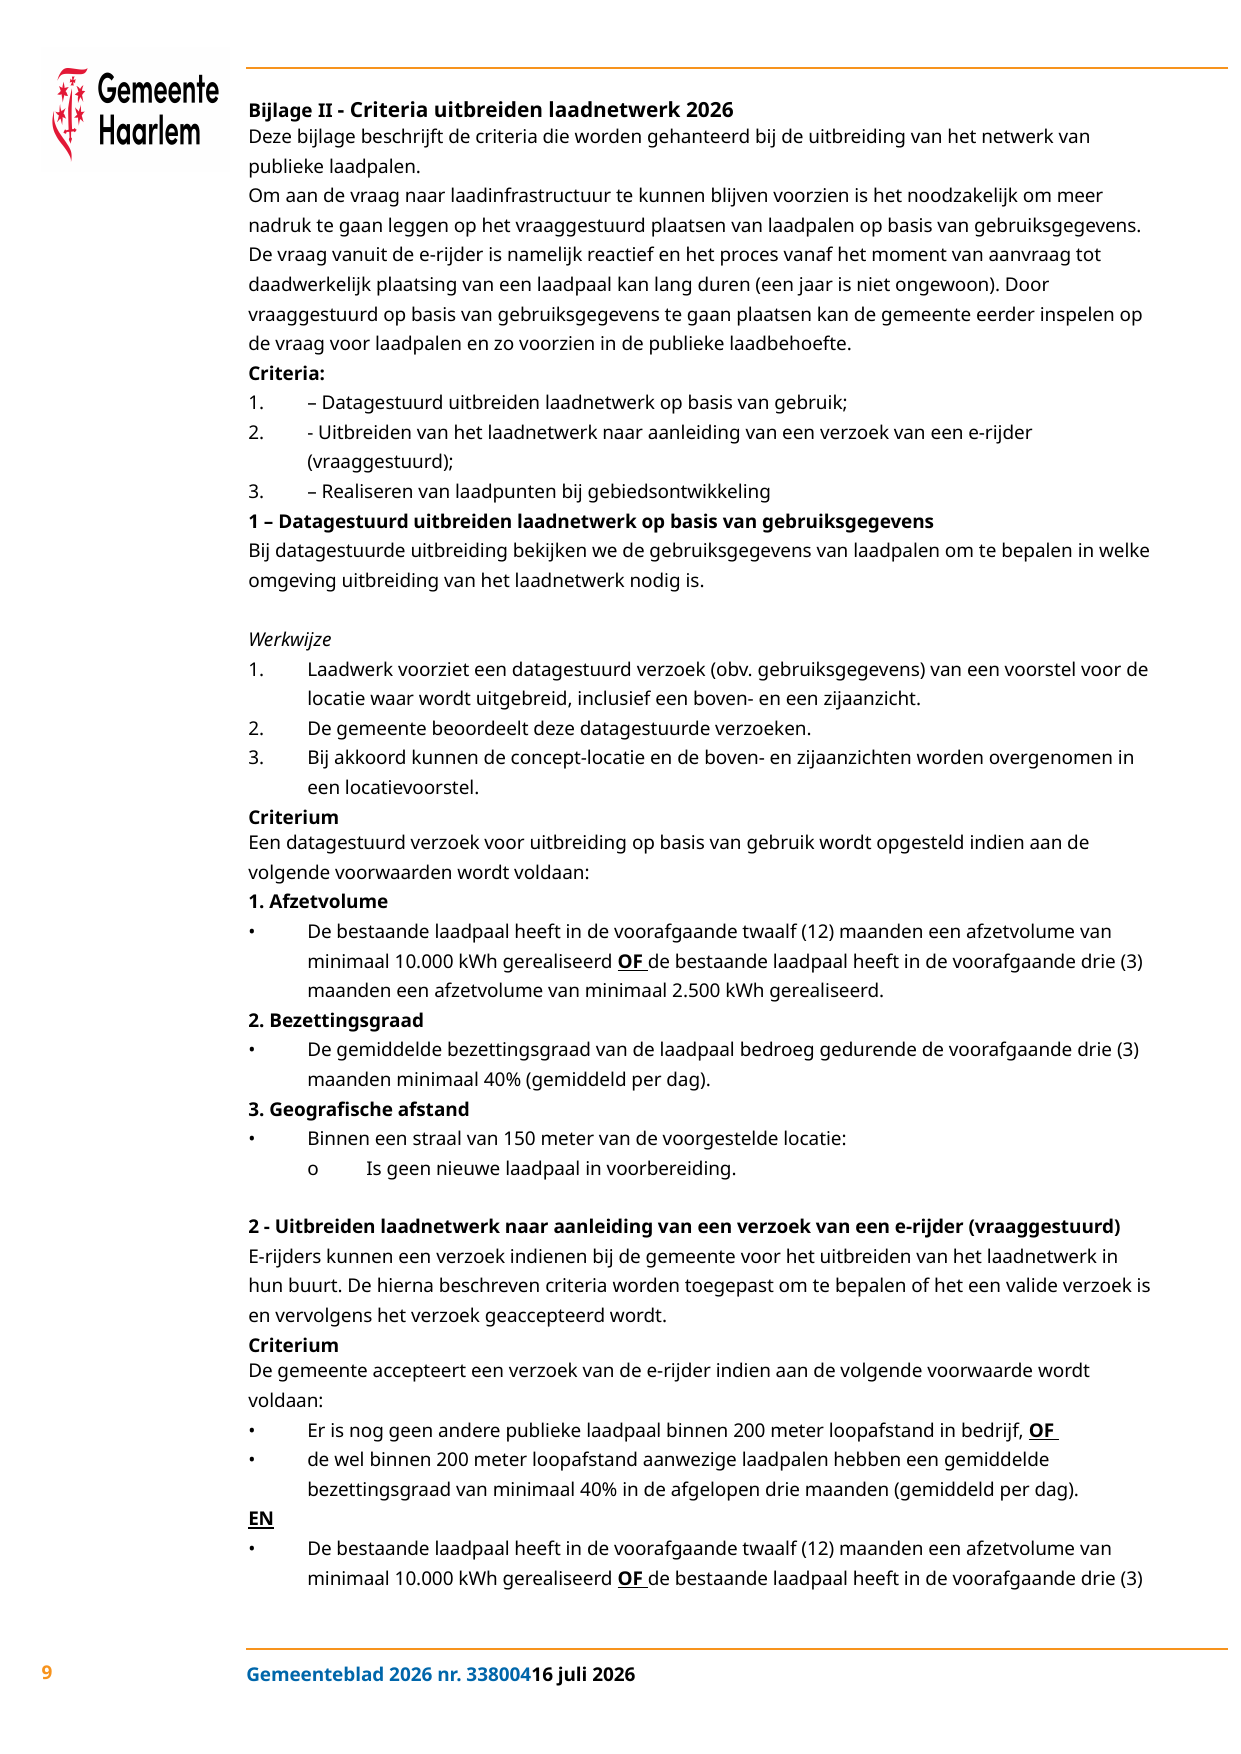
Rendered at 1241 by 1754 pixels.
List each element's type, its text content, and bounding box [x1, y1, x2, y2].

text E-rijders kunnen een verzoek indienen bij de gemeente voor het uitbreiden van het laadnetwerk in hun buurt. De hierna beschreven criteria worden toegepast om te bepalen of het een valide verzoek is en vervolgens het verzoek geaccepteerd wordt. [248, 1243, 1152, 1328]
list Bij akkoord kunnen de concept-locatie en de boven- en zijaanzichten worden overgenomen in een locatievoorstel. [248, 744, 1152, 800]
table_cell De gemeente accepteert een verzoek van de e-rijder indien aan de volgende voorwaarde wordt voldaan: Er is nog geen andere publieke laadpaal binnen 200 meter loopafstand in bedrijf, OF de wel binnen 200 meter loopafstand aanwezige laadpalen hebben een gemiddelde bezettingsgraad van minimaal 40% in de afgelopen drie maanden (gemiddeld per dag). EN De bestaande laadpaal heeft in de voorafgaande twaalf (12) maanden een afzetvolume van minimaal 10.000 kWh gerealiseerd OF de bestaande laadpaal heeft in de voorafgaande drie (3) [248, 1358, 1152, 1591]
text 1 – Datagestuurd uitbreiden laadnetwerk op basis van gebruiksgegevens [248, 508, 1152, 534]
list - Uitbreiden van het laadnetwerk naar aanleiding van een verzoek van een e-rijder (vraaggestuurd); [248, 419, 1152, 474]
table_cell Een datagestuurd verzoek voor uitbreiding op basis van gebruik wordt opgesteld indien aan de volgende voorwaarden wordt voldaan: 1. Afzetvolume De bestaande laadpaal heeft in de voorafgaande twaalf (12) maanden een afzetvolume van minimaal 10.000 kWh gerealiseerd OF de bestaande laadpaal heeft in de voorafgaande drie (3) maanden een afzetvolume van minimaal 2.500 kWh gerealiseerd. 2. Bezettingsgraad De gemiddelde bezettingsgraad van de laadpaal bedroeg gedurende de voorafgaande drie (3) maanden minimaal 40% (gemiddeld per dag). 3. Geografische afstand Binnen een straal van 150 meter van de voorgestelde locatie: Is geen nieuwe laadpaal in voorbereiding. [248, 830, 1152, 1181]
text 2 - Uitbreiden laadnetwerk naar aanleiding van een verzoek van een e-rijder (vraaggestuurd) [248, 1213, 1152, 1239]
text Deze bijlage beschrijft de criteria die worden gehanteerd bij de uitbreiding van het netwerk van publieke laadpalen. [248, 123, 1152, 179]
table_header Criterium [248, 804, 1152, 829]
text Bij datagestuurde uitbreiding bekijken we de gebruiksgegevens van laadpalen om te bepalen in welke omgeving uitbreiding van het laadnetwerk nodig is. [248, 537, 1152, 593]
list – Datagestuurd uitbreiden laadnetwerk op basis van gebruik; [248, 389, 1152, 415]
text Criteria: [248, 360, 1152, 386]
text Werkwijze [248, 626, 1152, 652]
list – Realiseren van laadpunten bij gebiedsontwikkeling [248, 478, 1152, 504]
text Om aan de vraag naar laadinfrastructuur te kunnen blijven voorzien is het noodzakelijk om meer nadruk te gaan leggen op het vraaggestuurd plaatsen van laadpalen op basis van gebruiksgegevens. De vraag vanuit de e-rijder is namelijk reactief en het proces vanaf het moment van aanvraag tot daadwerkelijk plaatsing van een laadpaal kan lang duren (een jaar is niet ongewoon). Door vraaggestuurd op basis van gebruiksgegevens te gaan plaatsen kan de gemeente eerder inspelen op de vraag voor laadpalen en zo voorzien in de publieke laadbehoefte. [248, 182, 1152, 356]
text Bijlage II - Criteria uitbreiden laadnetwerk 2026 [248, 95, 1152, 123]
list Laadwerk voorziet een datagestuurd verzoek (obv. gebruiksgegevens) van een voorstel voor de locatie waar wordt uitgebreid, inclusief een boven- en een zijaanzicht. [248, 656, 1152, 711]
table_header Criterium [248, 1332, 1152, 1358]
picture [41, 47, 231, 172]
list De gemeente beoordeelt deze datagestuurde verzoeken. [248, 715, 1152, 741]
